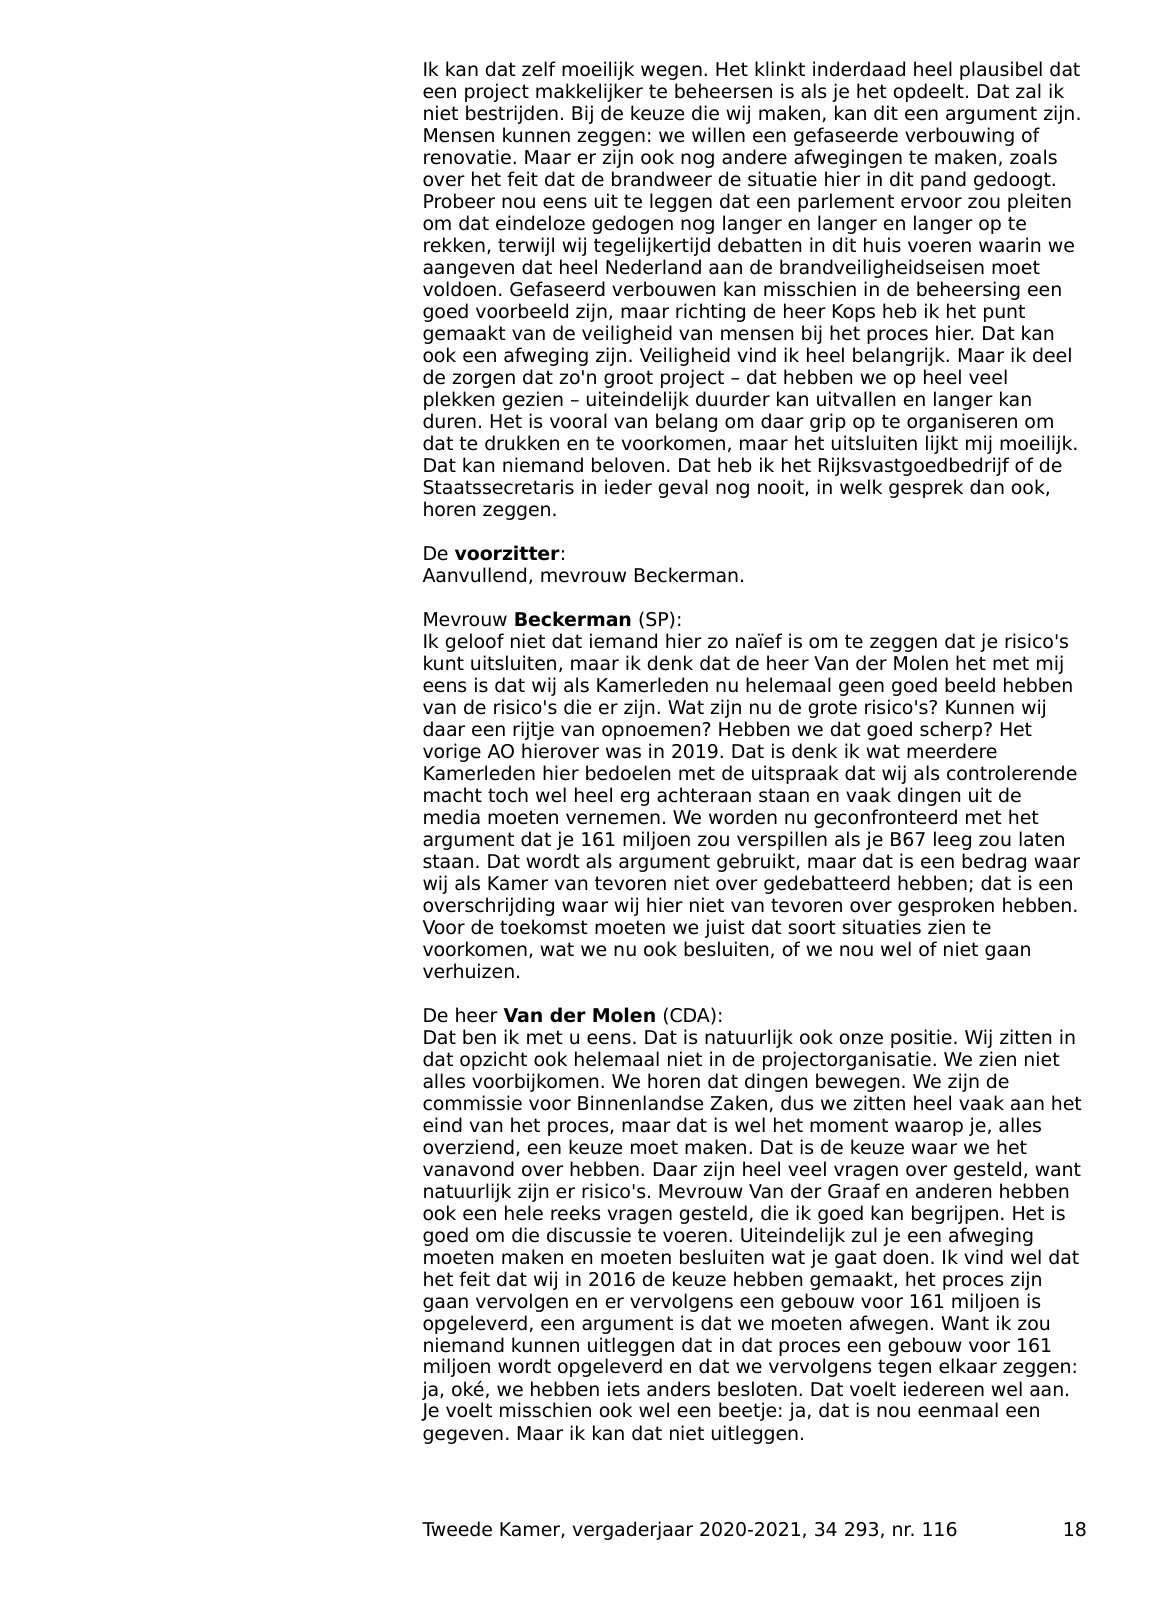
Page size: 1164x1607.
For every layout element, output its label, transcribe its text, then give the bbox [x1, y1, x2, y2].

text Dat ben ik met u eens. Dat is natuurlijk ook onze positie. Wij zitten in dat opzicht ook helemaal niet in de projectorganisatie. We zien niet alles voorbijkomen. We horen dat dingen bewegen. We zijn de commissie voor Binnenlandse Zaken, dus we zitten heel vaak aan het eind van het proces, maar dat is wel het moment waarop je, alles overziend, een keuze moet maken. Dat is de keuze waar we het vanavond over hebben. Daar zijn heel veel vragen over gesteld, want natuurlijk zijn er risico's. Mevrouw Van der Graaf en anderen hebben ook een hele reeks vragen gesteld, die ik goed kan begrijpen. Het is goed om die discussie te voeren. Uiteindelijk zul je een afweging moeten maken en moeten besluiten wat je gaat doen. Ik vind wel dat het feit dat wij in 2016 de keuze hebben gemaakt, het proces zijn gaan vervolgen en er vervolgens een gebouw voor 161 miljoen is opgeleverd, een argument is dat we moeten afwegen. Want ik zou niemand kunnen uitleggen dat in dat proces een gebouw voor 161 miljoen wordt opgeleverd en dat we vervolgens tegen elkaar zeggen: ja, oké, we hebben iets anders besloten. Dat voelt iedereen wel aan. Je voelt misschien ook wel een beetje: ja, dat is nou eenmaal een gegeven. Maar ik kan dat niet uitleggen. [422, 1027, 1087, 1444]
text De heer Van der Molen (CDA): [422, 1005, 1087, 1027]
text De voorzitter: [422, 543, 1087, 565]
text Mevrouw Beckerman (SP): [422, 609, 1087, 631]
text Ik geloof niet dat iemand hier zo naïef is om te zeggen dat je risico's kunt uitsluiten, maar ik denk dat de heer Van der Molen het met mij eens is dat wij als Kamerleden nu helemaal geen goed beeld hebben van de risico's die er zijn. Wat zijn nu de grote risico's? Kunnen wij daar een rijtje van opnoemen? Hebben we dat goed scherp? Het vorige AO hierover was in 2019. Dat is denk ik wat meerdere Kamerleden hier bedoelen met de uitspraak dat wij als controlerende macht toch wel heel erg achteraan staan en vaak dingen uit de media moeten vernemen. We worden nu geconfronteerd met het argument dat je 161 miljoen zou verspillen als je B67 leeg zou laten staan. Dat wordt als argument gebruikt, maar dat is een bedrag waar wij als Kamer van tevoren niet over gedebatteerd hebben; dat is een overschrijding waar wij hier niet van tevoren over gesproken hebben. Voor de toekomst moeten we juist dat soort situaties zien te voorkomen, wat we nu ook besluiten, of we nou wel of niet gaan verhuizen. [422, 631, 1087, 983]
text Aanvullend, mevrouw Beckerman. [422, 565, 1087, 587]
text Ik kan dat zelf moeilijk wegen. Het klinkt inderdaad heel plausibel dat een project makkelijker te beheersen is als je het opdeelt. Dat zal ik niet bestrijden. Bij de keuze die wij maken, kan dit een argument zijn. Mensen kunnen zeggen: we willen een gefaseerde verbouwing of renovatie. Maar er zijn ook nog andere afwegingen te maken, zoals over het feit dat de brandweer de situatie hier in dit pand gedoogt. Probeer nou eens uit te leggen dat een parlement ervoor zou pleiten om dat eindeloze gedogen nog langer en langer en langer op te rekken, terwijl wij tegelijkertijd debatten in dit huis voeren waarin we aangeven dat heel Nederland aan de brandveiligheidseisen moet voldoen. Gefaseerd verbouwen kan misschien in de beheersing een goed voorbeeld zijn, maar richting de heer Kops heb ik het punt gemaakt van de veiligheid van mensen bij het proces hier. Dat kan ook een afweging zijn. Veiligheid vind ik heel belangrijk. Maar ik deel de zorgen dat zo'n groot project – dat hebben we op heel veel plekken gezien – uiteindelijk duurder kan uitvallen en langer kan duren. Het is vooral van belang om daar grip op te organiseren om dat te drukken en te voorkomen, maar het uitsluiten lijkt mij moeilijk. Dat kan niemand beloven. Dat heb ik het Rijksvastgoedbedrijf of de Staatssecretaris in ieder geval nog nooit, in welk gesprek dan ook, horen zeggen. [422, 59, 1087, 521]
